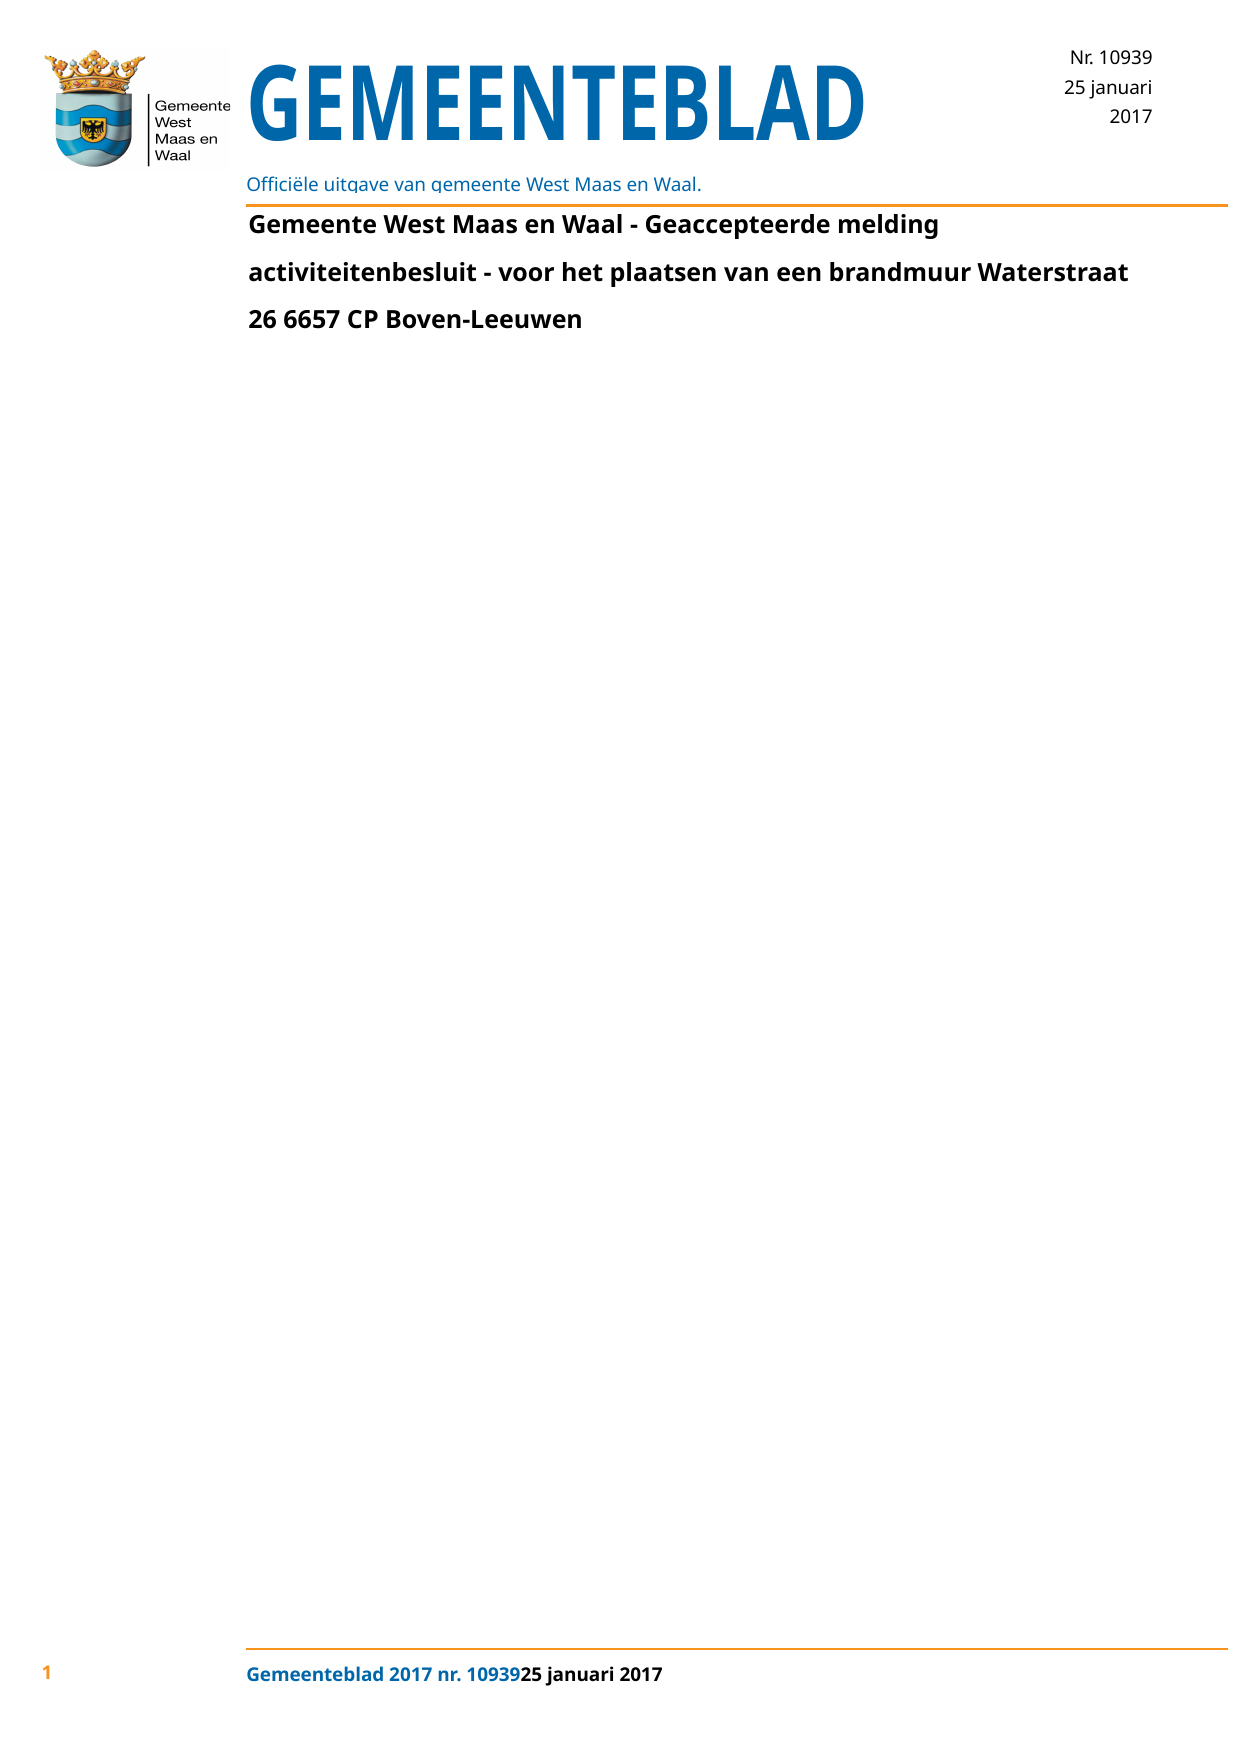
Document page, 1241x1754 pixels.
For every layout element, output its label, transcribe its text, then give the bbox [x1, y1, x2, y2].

picture [41, 47, 231, 172]
text Gemeente West Maas en Waal - Geaccepteerde melding activiteitenbesluit - voor het plaatsen van een brandmuur Waterstraat 26 6657 CP Boven-Leeuwen [248, 207, 1152, 336]
